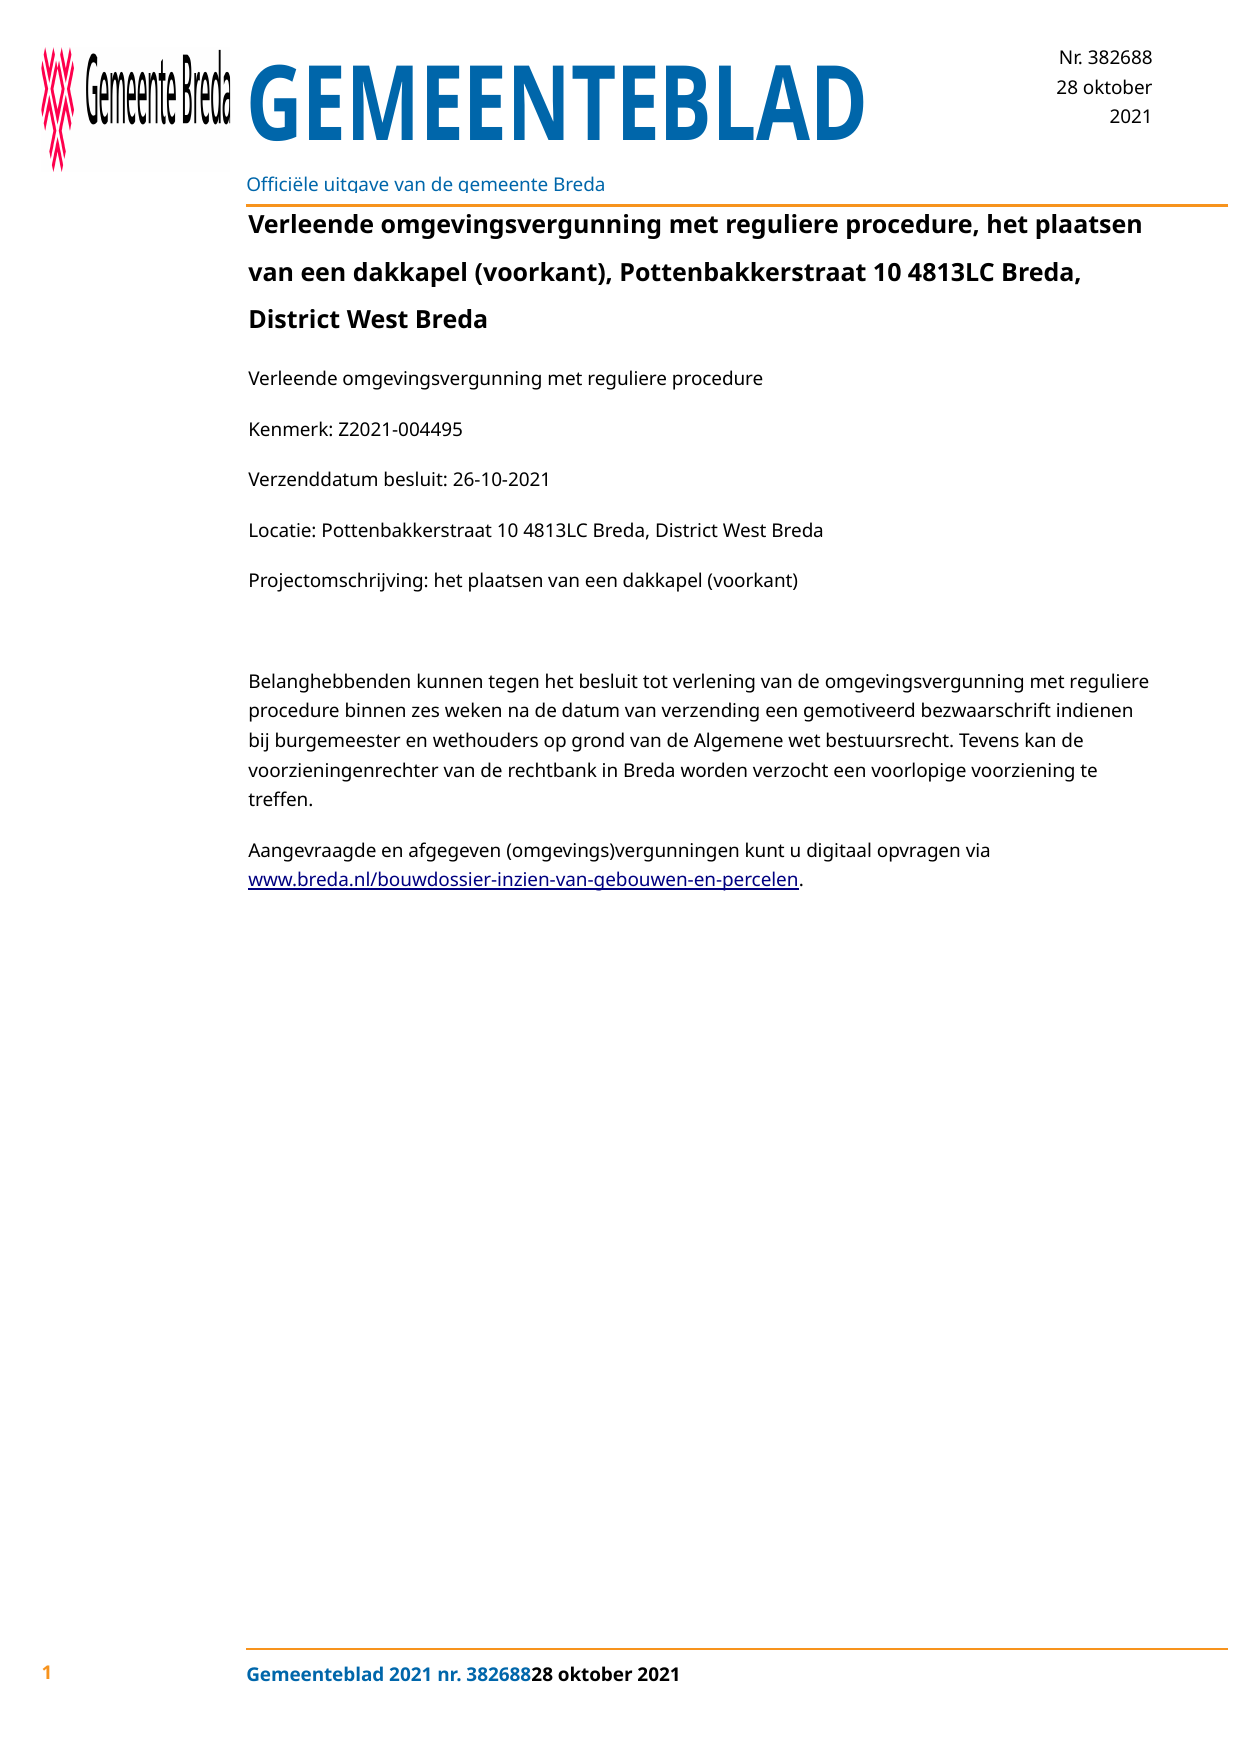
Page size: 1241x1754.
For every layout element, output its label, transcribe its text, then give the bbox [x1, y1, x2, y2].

text Aangevraagde en afgegeven (omgevings)vergunningen kunt u digitaal opvragen via www.breda.nl/bouwdossier-inzien-van-gebouwen-en-percelen. [248, 837, 1152, 892]
text Projectomschrijving: het plaatsen van een dakkapel (voorkant) [248, 567, 1152, 593]
text Kenmerk: Z2021-004495 [248, 416, 1152, 442]
text Locatie: Pottenbakkerstraat 10 4813LC Breda, District West Breda [248, 517, 1152, 542]
text Verzenddatum besluit: 26-10-2021 [248, 466, 1152, 492]
text Verleende omgevingsvergunning met reguliere procedure [248, 366, 1152, 391]
picture [41, 47, 231, 172]
text Verleende omgevingsvergunning met reguliere procedure, het plaatsen van een dakkapel (voorkant), Pottenbakkerstraat 10 4813LC Breda, District West Breda [248, 207, 1152, 336]
text Belanghebbenden kunnen tegen het besluit tot verlening van de omgevingsvergunning met reguliere procedure binnen zes weken na de datum van verzending een gemotiveerd bezwaarschrift indienen bij burgemeester en wethouders op grond van de Algemene wet bestuursrecht. Tevens kan de voorzieningenrechter van de rechtbank in Breda worden verzocht een voorlopige voorziening te treffen. [248, 668, 1152, 812]
